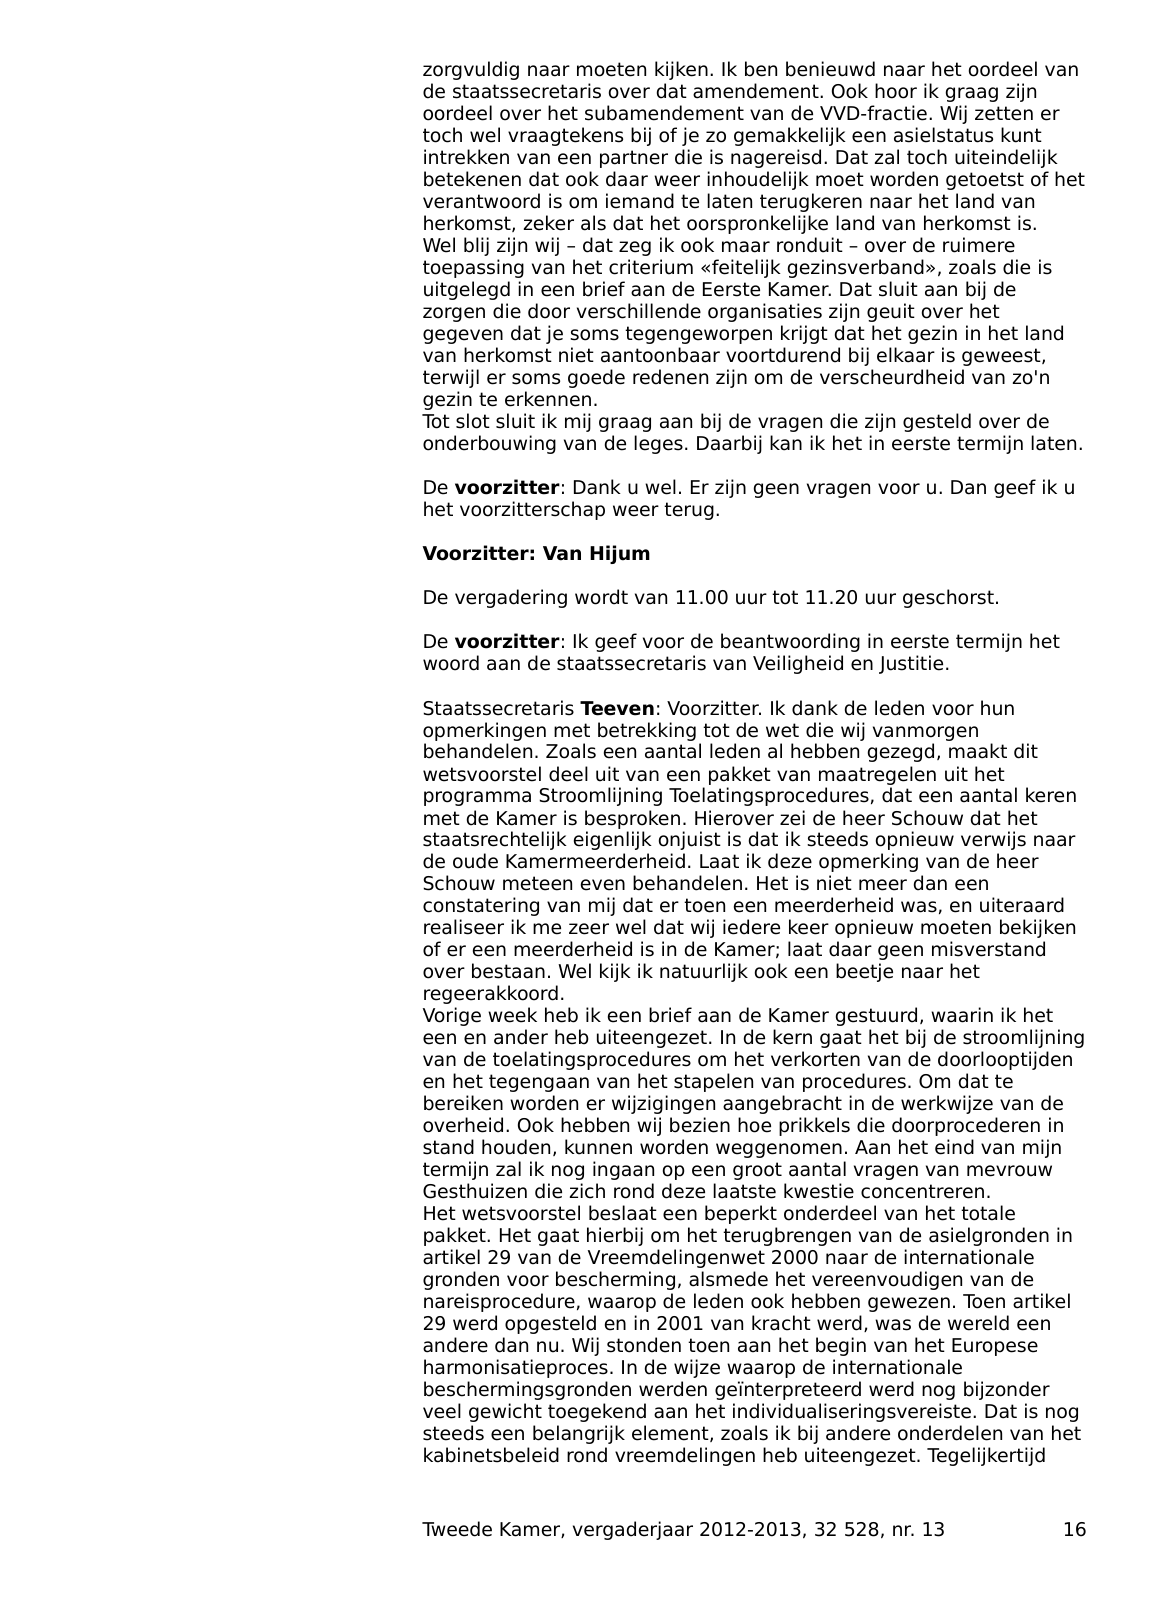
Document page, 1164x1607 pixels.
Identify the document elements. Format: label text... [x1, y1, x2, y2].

text De vergadering wordt van 11.00 uur tot 11.20 uur geschorst. [422, 587, 1087, 609]
text Vorige week heb ik een brief aan de Kamer gestuurd, waarin ik het een en ander heb uiteengezet. In de kern gaat het bij de stroomlijning van de toelatingsprocedures om het verkorten van de doorlooptijden en het tegengaan van het stapelen van procedures. Om dat te bereiken worden er wijzigingen aangebracht in de werkwijze van de overheid. Ook hebben wij bezien hoe prikkels die doorprocederen in stand houden, kunnen worden weggenomen. Aan het eind van mijn termijn zal ik nog ingaan op een groot aantal vragen van mevrouw Gesthuizen die zich rond deze laatste kwestie concentreren. [422, 1005, 1087, 1203]
text Het wetsvoorstel beslaat een beperkt onderdeel van het totale pakket. Het gaat hierbij om het terugbrengen van de asielgronden in artikel 29 van de Vreemdelingenwet 2000 naar de internationale gronden voor bescherming, alsmede het vereenvoudigen van de nareisprocedure, waarop de leden ook hebben gewezen. Toen artikel 29 werd opgesteld en in 2001 van kracht werd, was de wereld een andere dan nu. Wij stonden toen aan het begin van het Europese harmonisatieproces. In de wijze waarop de internationale beschermingsgronden werden geïnterpreteerd werd nog bijzonder veel gewicht toegekend aan het individualiseringsvereiste. Dat is nog steeds een belangrijk element, zoals ik bij andere onderdelen van het kabinetsbeleid rond vreemdelingen heb uiteengezet. Tegelijkertijd [422, 1203, 1087, 1467]
text Wel blij zijn wij – dat zeg ik ook maar ronduit – over de ruimere toepassing van het criterium «feitelijk gezinsverband», zoals die is uitgelegd in een brief aan de Eerste Kamer. Dat sluit aan bij de zorgen die door verschillende organisaties zijn geuit over het gegeven dat je soms tegengeworpen krijgt dat het gezin in het land van herkomst niet aantoonbaar voortdurend bij elkaar is geweest, terwijl er soms goede redenen zijn om de verscheurdheid van zo'n gezin te erkennen. [422, 235, 1087, 411]
text Tot slot sluit ik mij graag aan bij de vragen die zijn gesteld over de onderbouwing van de leges. Daarbij kan ik het in eerste termijn laten. [422, 411, 1087, 455]
text De voorzitter: Dank u wel. Er zijn geen vragen voor u. Dan geef ik u het voorzitterschap weer terug. [422, 477, 1087, 521]
text Staatssecretaris Teeven: Voorzitter. Ik dank de leden voor hun opmerkingen met betrekking tot de wet die wij vanmorgen behandelen. Zoals een aantal leden al hebben gezegd, maakt dit wetsvoorstel deel uit van een pakket van maatregelen uit het programma Stroomlijning Toelatingsprocedures, dat een aantal keren met de Kamer is besproken. Hierover zei de heer Schouw dat het staatsrechtelijk eigenlijk onjuist is dat ik steeds opnieuw verwijs naar de oude Kamermeerderheid. Laat ik deze opmerking van de heer Schouw meteen even behandelen. Het is niet meer dan een constatering van mij dat er toen een meerderheid was, en uiteraard realiseer ik me zeer wel dat wij iedere keer opnieuw moeten bekijken of er een meerderheid is in de Kamer; laat daar geen misverstand over bestaan. Wel kijk ik natuurlijk ook een beetje naar het regeerakkoord. [422, 697, 1087, 1005]
text De voorzitter: Ik geef voor de beantwoording in eerste termijn het woord aan de staatssecretaris van Veiligheid en Justitie. [422, 631, 1087, 675]
subtitle Voorzitter: Van Hijum [422, 543, 1087, 565]
text zorgvuldig naar moeten kijken. Ik ben benieuwd naar het oordeel van de staatssecretaris over dat amendement. Ook hoor ik graag zijn oordeel over het subamendement van de VVD-fractie. Wij zetten er toch wel vraagtekens bij of je zo gemakkelijk een asielstatus kunt intrekken van een partner die is nagereisd. Dat zal toch uiteindelijk betekenen dat ook daar weer inhoudelijk moet worden getoetst of het verantwoord is om iemand te laten terugkeren naar het land van herkomst, zeker als dat het oorspronkelijke land van herkomst is. [422, 59, 1087, 235]
